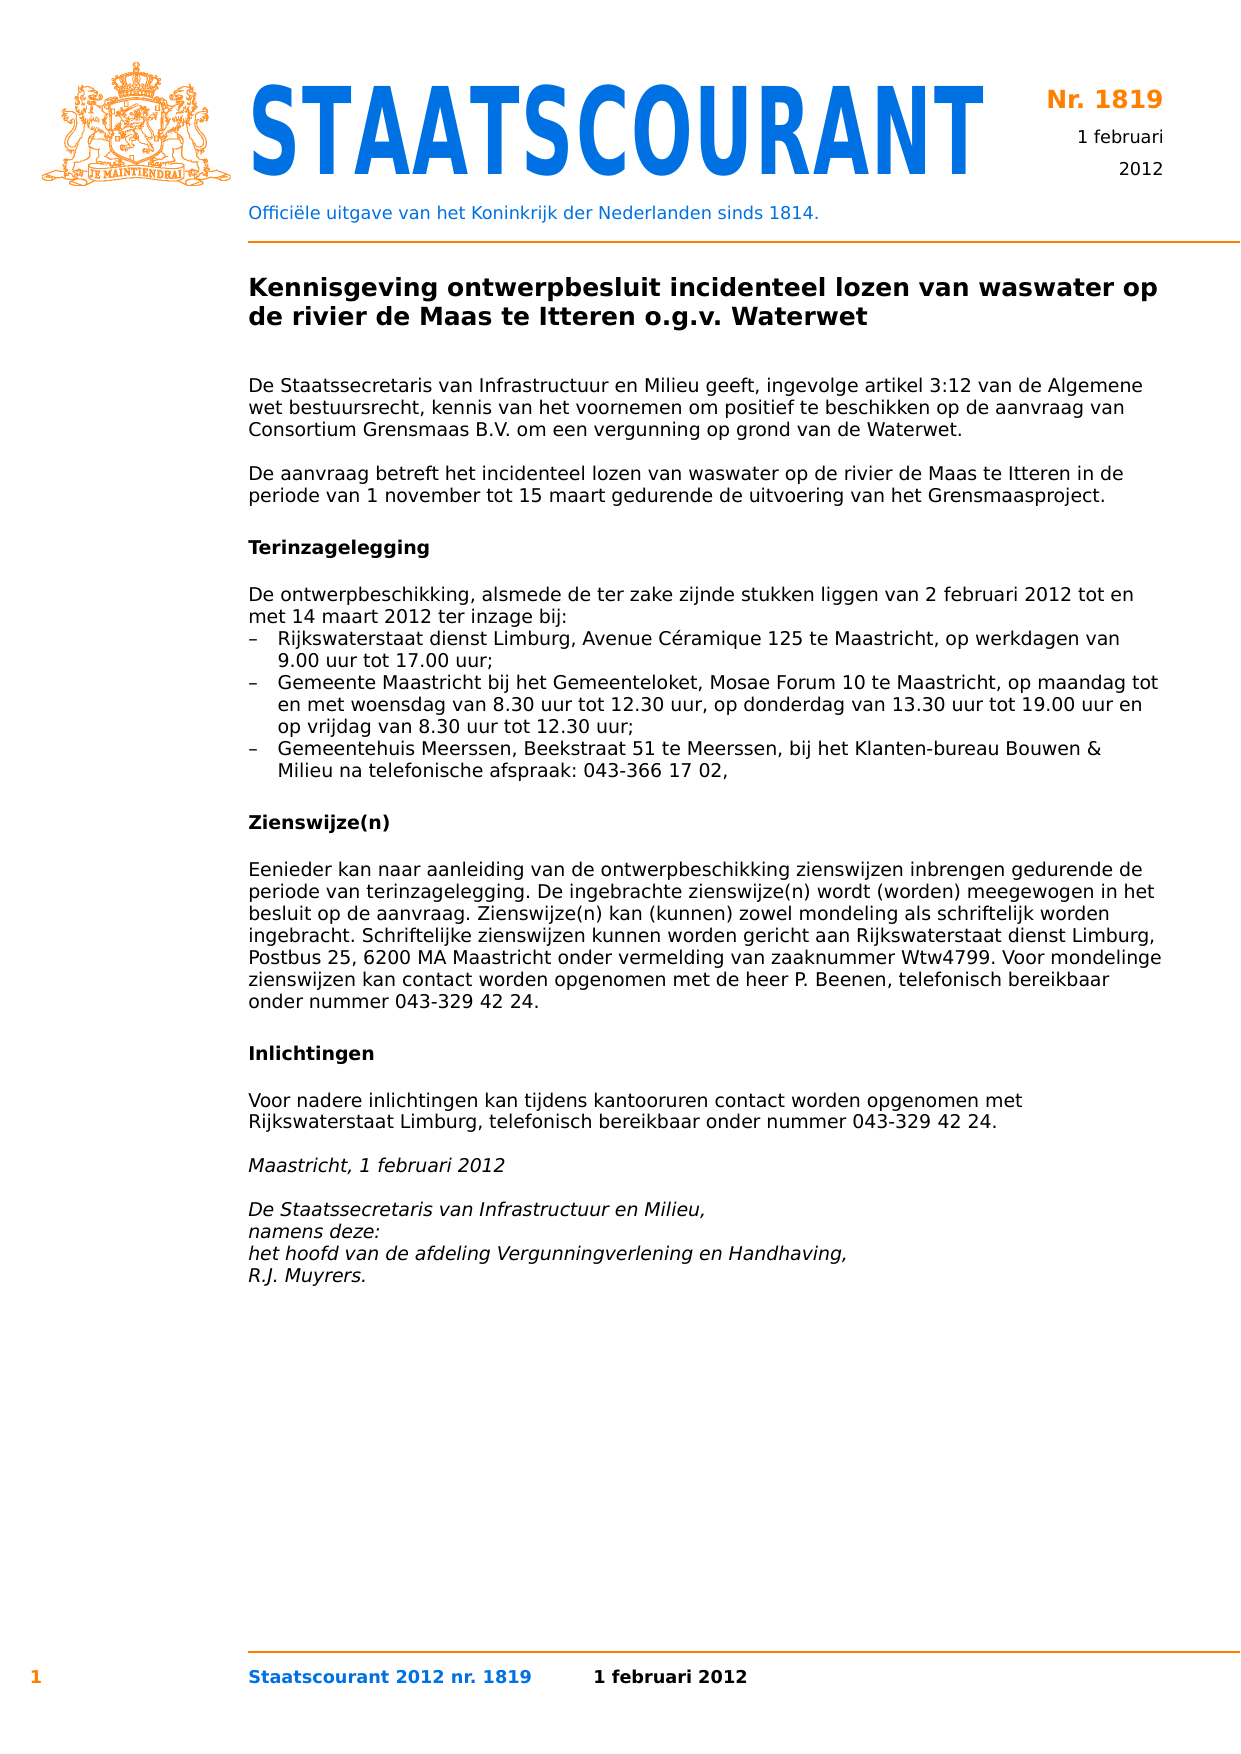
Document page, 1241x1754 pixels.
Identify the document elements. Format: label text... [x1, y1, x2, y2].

text – Rijkswaterstaat dienst Limburg, Avenue Céramique 125 te Maastricht, op werkdagen van 9.00 uur tot 17.00 uur; [248, 628, 1163, 672]
table_header STAATSCOURANT [248, 62, 998, 203]
table_header [25, 62, 248, 241]
text – Gemeente Maastricht bij het Gemeenteloket, Mosae Forum 10 te Maastricht, op maandag tot en met woensdag van 8.30 uur tot 12.30 uur, op donderdag van 13.30 uur tot 19.00 uur en op vrijdag van 8.30 uur tot 12.30 uur; [248, 672, 1163, 738]
table_cell 2012 [998, 153, 1240, 203]
text De aanvraag betreft het incidenteel lozen van waswater op de rivier de Maas te Itteren in de periode van 1 november tot 15 maart gedurende de uitvoering van het Grensmaasproject. [248, 463, 1163, 507]
table_cell Officiële uitgave van het Koninkrijk der Nederlanden sinds 1814. [248, 203, 1240, 241]
subtitle Zienswijze(n) [248, 812, 1163, 834]
subtitle Inlichtingen [248, 1042, 1163, 1064]
text De ontwerpbeschikking, alsmede de ter zake zijnde stukken liggen van 2 februari 2012 tot en met 14 maart 2012 ter inzage bij: [248, 584, 1163, 628]
subtitle Kennisgeving ontwerpbesluit incidenteel lozen van waswater op de rivier de Maas te Itteren o.g.v. Waterwet [248, 273, 1163, 331]
table_cell 1 februari [998, 121, 1240, 153]
text Voor nadere inlichtingen kan tijdens kantooruren contact worden opgenomen met Rijkswaterstaat Limburg, telefonisch bereikbaar onder nummer 043-329 42 24. [248, 1089, 1163, 1133]
text De Staatssecretaris van Infrastructuur en Milieu, namens deze: het hoofd van de afdeling Vergunningverlening en Handhaving, R.J. Muyrers. [248, 1199, 1163, 1287]
text De Staatssecretaris van Infrastructuur en Milieu geeft, ingevolge artikel 3:12 van de Algemene wet bestuursrecht, kennis van het voornemen om positief te beschikken op de aanvraag van Consortium Grensmaas B.V. om een vergunning op grond van de Waterwet. [248, 375, 1163, 441]
table_header Nr. 1819 [998, 62, 1240, 121]
text – Gemeentehuis Meerssen, Beekstraat 51 te Meerssen, bij het Klanten-bureau Bouwen & Milieu na telefonische afspraak: 043-366 17 02, [248, 738, 1163, 782]
subtitle Terinzagelegging [248, 537, 1163, 559]
text Maastricht, 1 februari 2012 [248, 1155, 1163, 1177]
text Eenieder kan naar aanleiding van de ontwerpbeschikking zienswijzen inbrengen gedurende de periode van terinzagelegging. De ingebrachte zienswijze(n) wordt (worden) meegewogen in het besluit op de aanvraag. Zienswijze(n) kan (kunnen) zowel mondeling als schriftelijk worden ingebracht. Schriftelijke zienswijzen kunnen worden gericht aan Rijkswaterstaat dienst Limburg, Postbus 25, 6200 MA Maastricht onder vermelding van zaaknummer Wtw4799. Voor mondelinge zienswijzen kan contact worden opgenomen met de heer P. Beenen, telefonisch bereikbaar onder nummer 043-329 42 24. [248, 859, 1163, 1012]
picture [41, 62, 231, 186]
